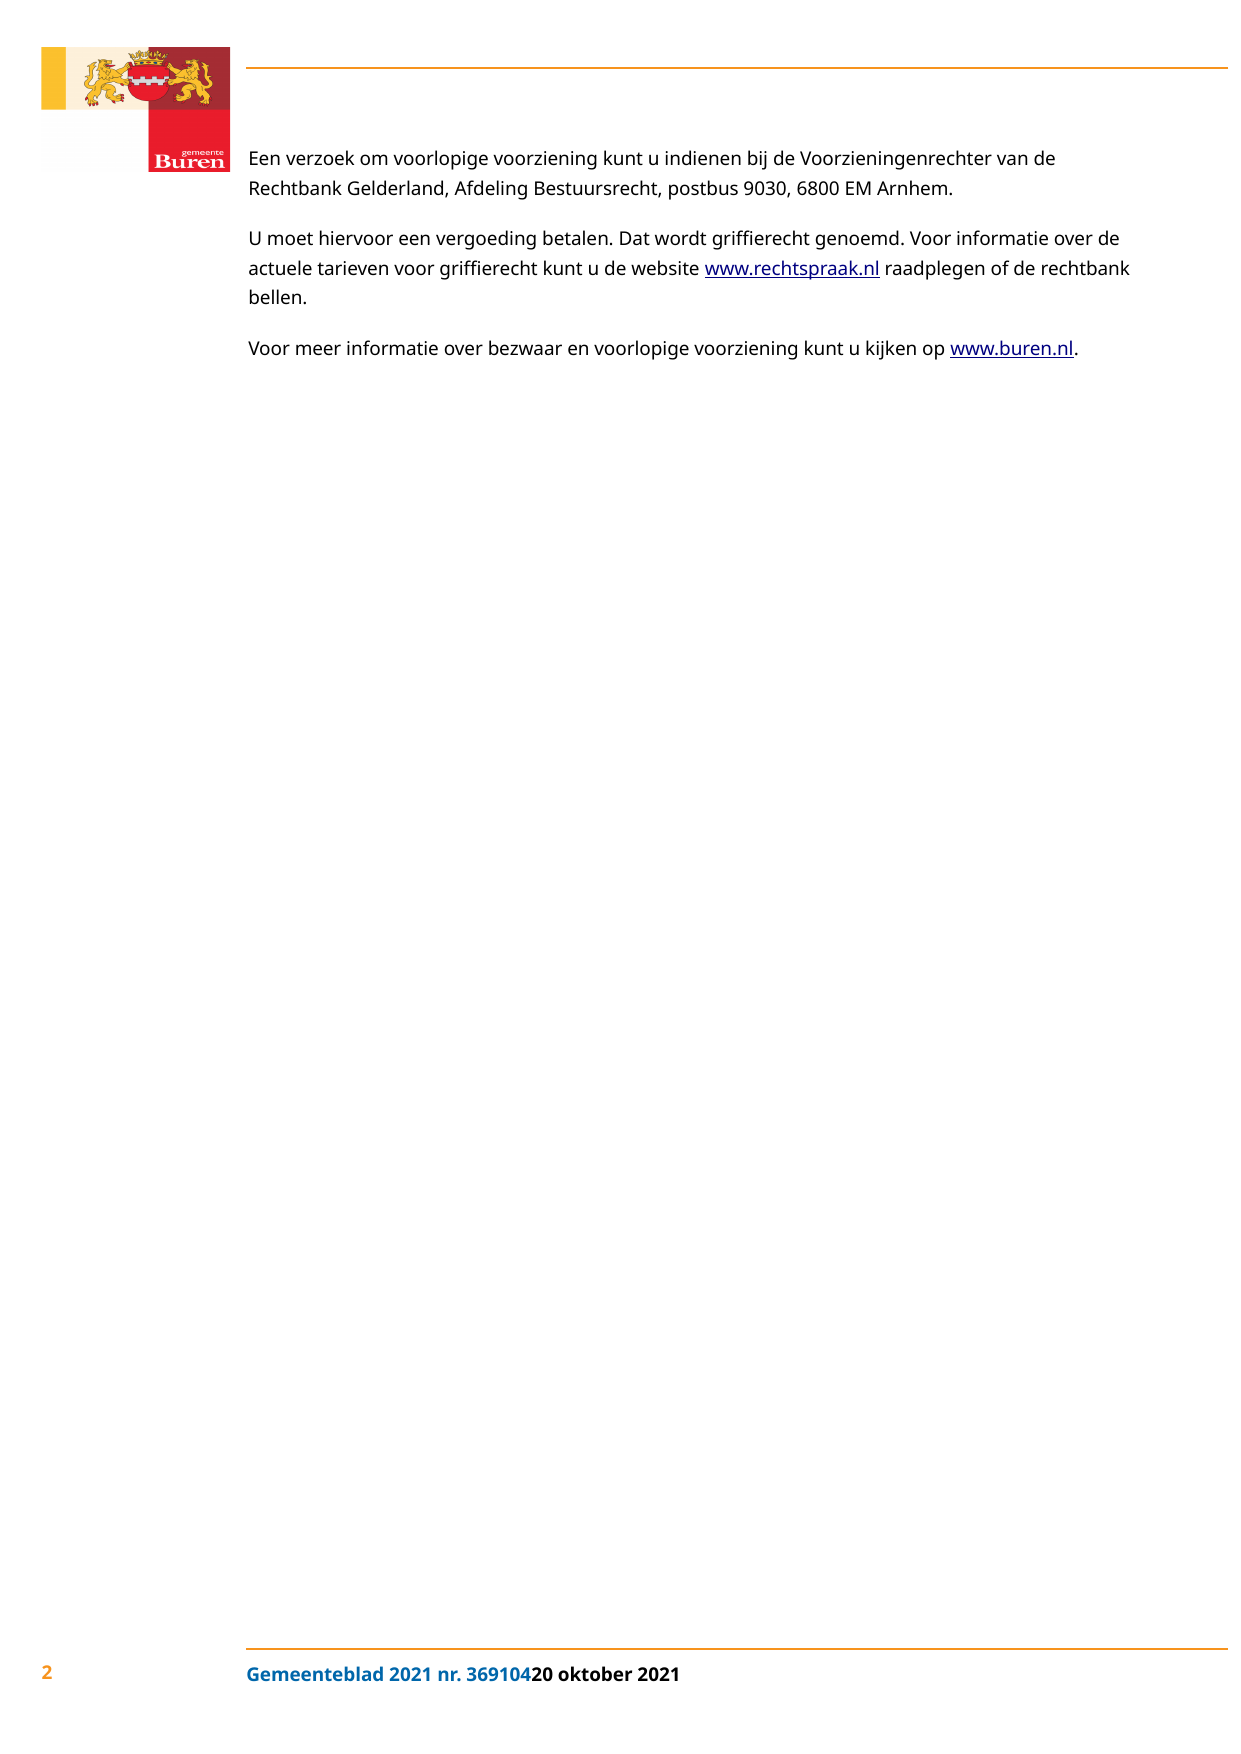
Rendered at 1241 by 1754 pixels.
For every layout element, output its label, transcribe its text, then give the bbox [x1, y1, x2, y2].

text U moet hiervoor een vergoeding betalen. Dat wordt griffierecht genoemd. Voor informatie over de actuele tarieven voor griffierecht kunt u de website www.rechtspraak.nl raadplegen of de rechtbank bellen. [248, 225, 1152, 310]
text Een verzoek om voorlopige voorziening kunt u indienen bij de Voorzieningenrechter van de Rechtbank Gelderland, Afdeling Bestuursrecht, postbus 9030, 6800 EM Arnhem. [248, 145, 1152, 201]
text Voor meer informatie over bezwaar en voorlopige voorziening kunt u kijken op www.buren.nl. [248, 335, 1152, 361]
picture [41, 47, 231, 172]
